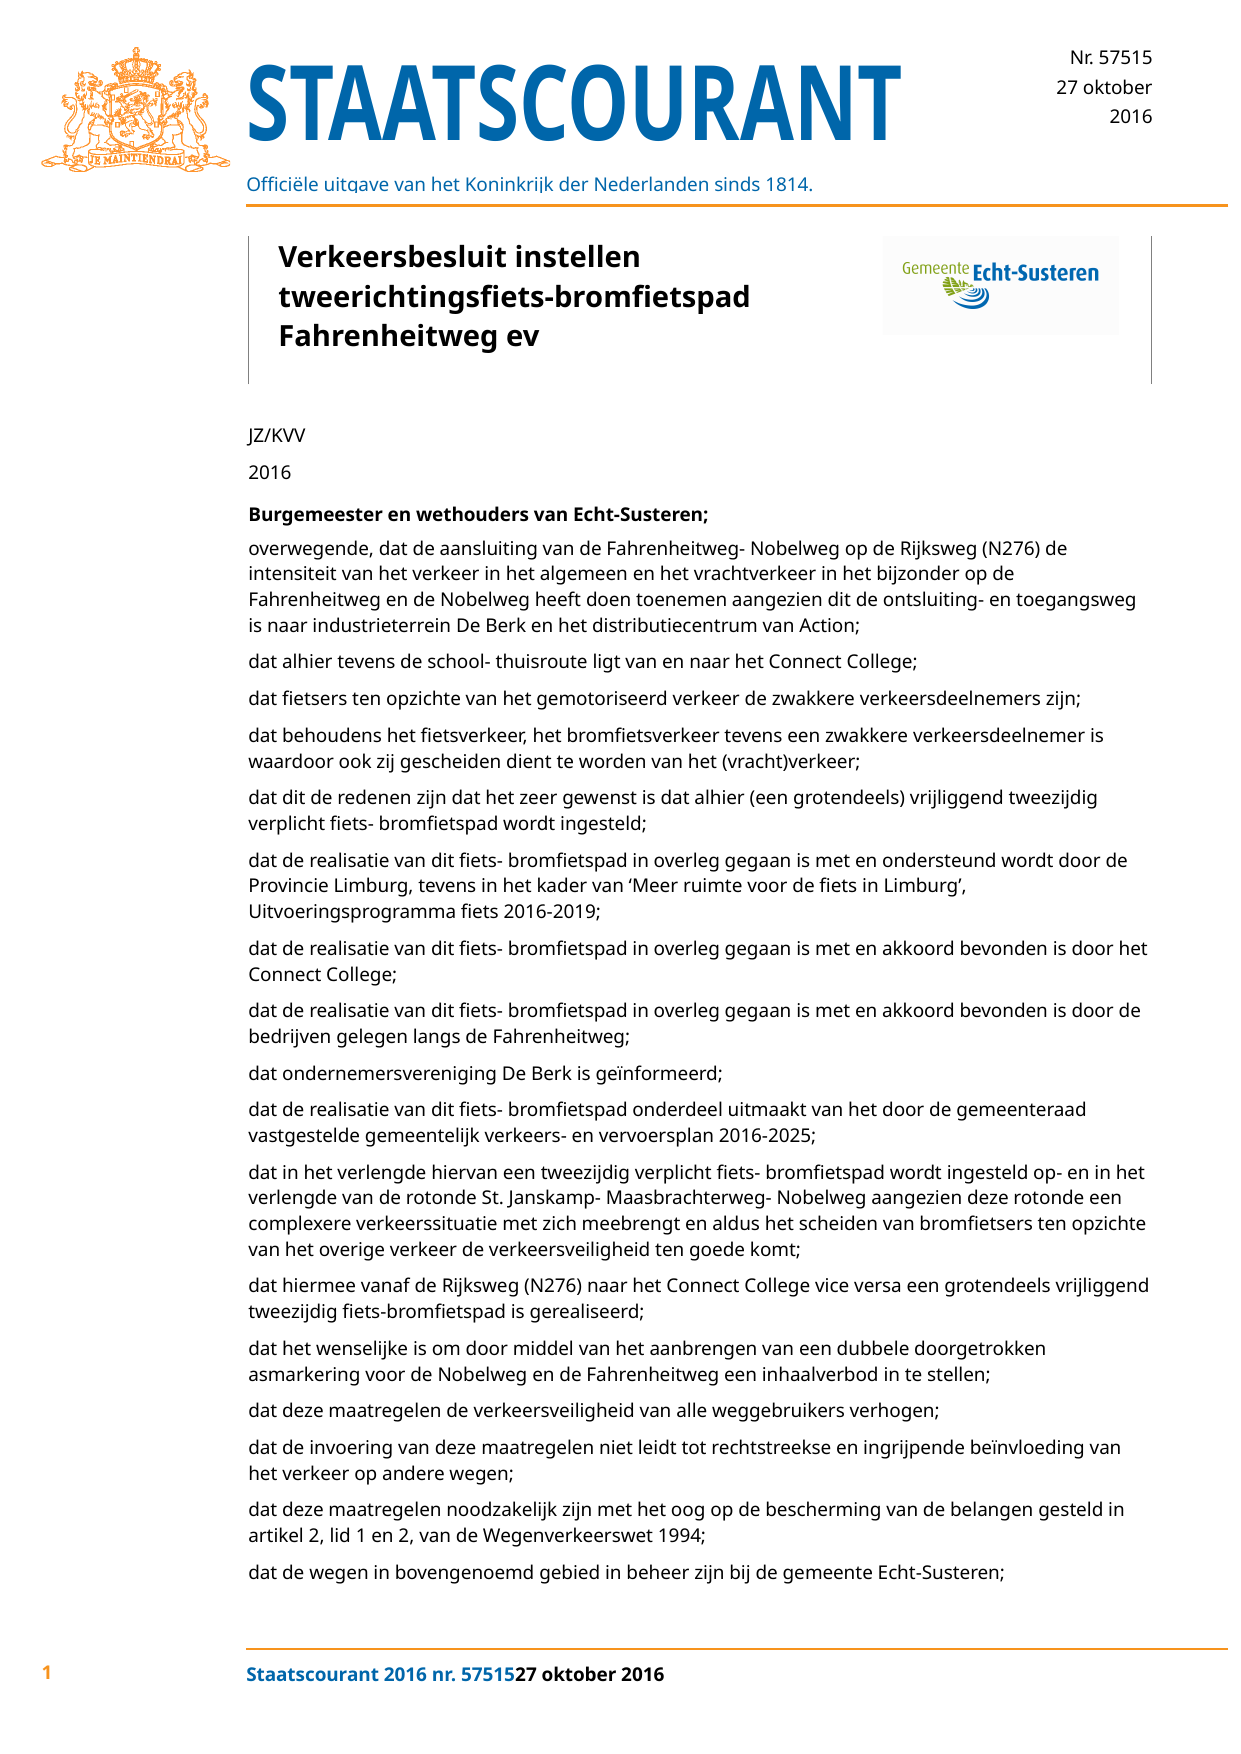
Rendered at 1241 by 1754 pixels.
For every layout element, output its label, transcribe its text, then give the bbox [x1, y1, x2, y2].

text dat de realisatie van dit fiets- bromfietspad in overleg gegaan is met en ondersteund wordt door de Provincie Limburg, tevens in het kader van ‘Meer ruimte voor de fiets in Limburg’, Uitvoeringsprogramma fiets 2016-2019; [248, 847, 1152, 924]
picture [41, 47, 231, 172]
table_header Verkeersbesluit instellen tweerichtingsfiets-bromfietspad Fahrenheitweg ev [249, 236, 850, 384]
text dat behoudens het fietsverkeer, het bromfietsverkeer tevens een zwakkere verkeersdeelnemer is waardoor ook zij gescheiden dient te worden van het (vracht)verkeer; [248, 722, 1152, 773]
text dat de realisatie van dit fiets- bromfietspad in overleg gegaan is met en akkoord bevonden is door de bedrijven gelegen langs de Fahrenheitweg; [248, 997, 1152, 1049]
text overwegende, dat de aansluiting van de Fahrenheitweg- Nobelweg op de Rijksweg (N276) de intensiteit van het verkeer in het algemeen en het vrachtverkeer in het bijzonder op de Fahrenheitweg en de Nobelweg heeft doen toenemen aangezien dit de ontsluiting- en toegangsweg is naar industrieterrein De Berk en het distributiecentrum van Action; [248, 535, 1152, 638]
text dat de invoering van deze maatregelen niet leidt tot rechtstreekse en ingrijpende beïnvloeding van het verkeer op andere wegen; [248, 1434, 1152, 1486]
table_header [850, 236, 1151, 384]
text dat het wenselijke is om door middel van het aanbrengen van een dubbele doorgetrokken asmarkering voor de Nobelweg en de Fahrenheitweg een inhaalverbod in te stellen; [248, 1335, 1152, 1387]
text dat hiermee vanaf de Rijksweg (N276) naar het Connect College vice versa een grotendeels vrijliggend tweezijdig fiets-bromfietspad is gerealiseerd; [248, 1273, 1152, 1324]
text dat in het verlengde hiervan een tweezijdig verplicht fiets- bromfietspad wordt ingesteld op- en in het verlengde van de rotonde St. Janskamp- Maasbrachterweg- Nobelweg aangezien deze rotonde een complexere verkeerssituatie met zich meebrengt en aldus het scheiden van bromfietsers ten opzichte van het overige verkeer de verkeersveiligheid ten goede komt; [248, 1159, 1152, 1262]
text dat deze maatregelen de verkeersveiligheid van alle weggebruikers verhogen; [248, 1397, 1152, 1423]
text dat de wegen in bovengenoemd gebied in beheer zijn bij de gemeente Echt-Susteren; [248, 1559, 1152, 1585]
picture [882, 236, 1119, 335]
text 2016 [248, 459, 1152, 485]
text dat de realisatie van dit fiets- bromfietspad in overleg gegaan is met en akkoord bevonden is door het Connect College; [248, 935, 1152, 986]
text dat deze maatregelen noodzakelijk zijn met het oog op de bescherming van de belangen gesteld in artikel 2, lid 1 en 2, van de Wegenverkeerswet 1994; [248, 1497, 1152, 1548]
text Burgemeester en wethouders van Echt-Susteren; [248, 501, 1152, 527]
text dat ondernemersvereniging De Berk is geïnformeerd; [248, 1060, 1152, 1086]
text dat dit de redenen zijn dat het zeer gewenst is dat alhier (een grotendeels) vrijliggend tweezijdig verplicht fiets- bromfietspad wordt ingesteld; [248, 784, 1152, 836]
text dat de realisatie van dit fiets- bromfietspad onderdeel uitmaakt van het door de gemeenteraad vastgestelde gemeentelijk verkeers- en vervoersplan 2016-2025; [248, 1096, 1152, 1148]
text dat alhier tevens de school- thuisroute ligt van en naar het Connect College; [248, 649, 1152, 674]
text dat fietsers ten opzichte van het gemotoriseerd verkeer de zwakkere verkeersdeelnemers zijn; [248, 685, 1152, 711]
text JZ/KVV [248, 422, 1152, 448]
